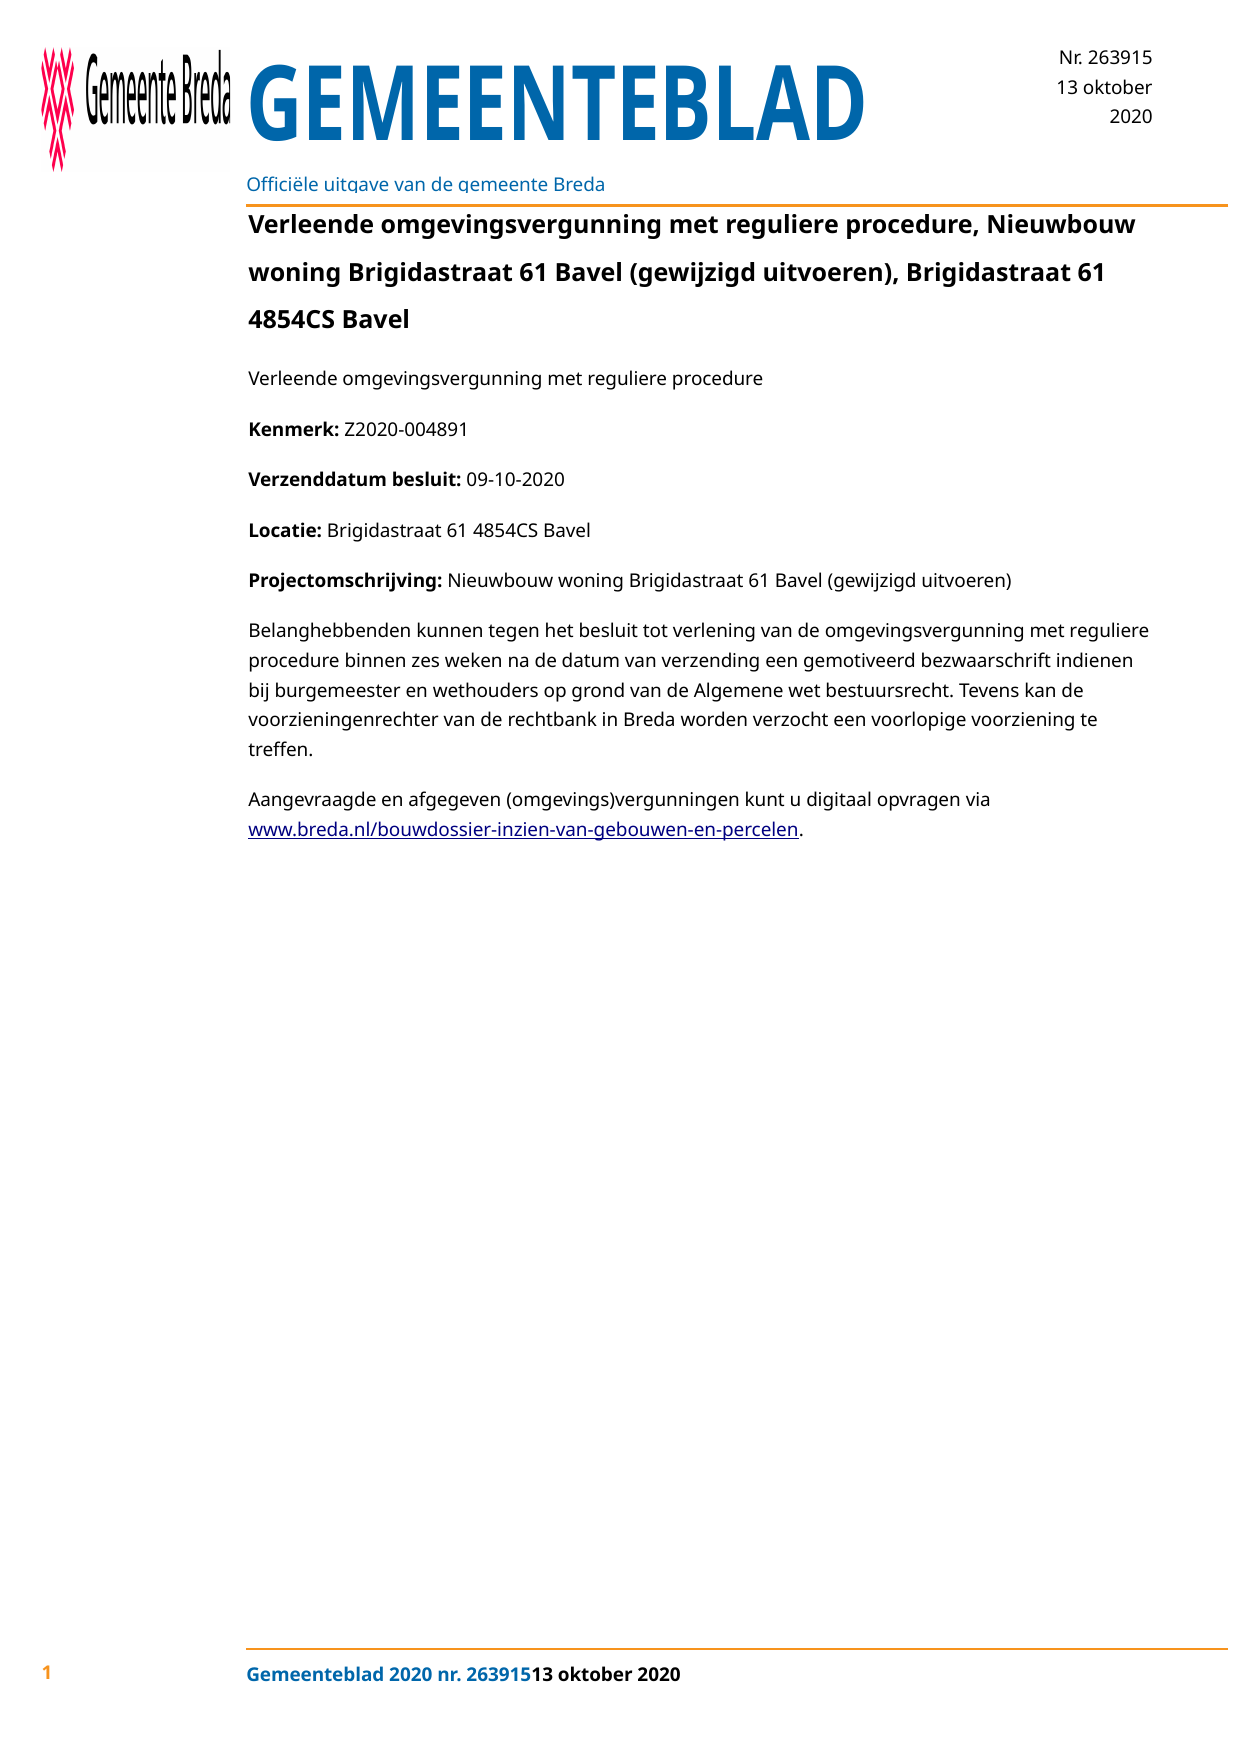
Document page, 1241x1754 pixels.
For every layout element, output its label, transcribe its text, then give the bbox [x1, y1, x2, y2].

text Aangevraagde en afgegeven (omgevings)vergunningen kunt u digitaal opvragen via www.breda.nl/bouwdossier-inzien-van-gebouwen-en-percelen. [248, 786, 1152, 842]
text Projectomschrijving: Nieuwbouw woning Brigidastraat 61 Bavel (gewijzigd uitvoeren) [248, 567, 1152, 593]
text Verleende omgevingsvergunning met reguliere procedure [248, 366, 1152, 391]
picture [41, 47, 231, 172]
text Locatie: Brigidastraat 61 4854CS Bavel [248, 517, 1152, 542]
text Verleende omgevingsvergunning met reguliere procedure, Nieuwbouw woning Brigidastraat 61 Bavel (gewijzigd uitvoeren), Brigidastraat 61 4854CS Bavel [248, 207, 1152, 336]
text Kenmerk: Z2020-004891 [248, 416, 1152, 442]
text Belanghebbenden kunnen tegen het besluit tot verlening van de omgevingsvergunning met reguliere procedure binnen zes weken na de datum van verzending een gemotiveerd bezwaarschrift indienen bij burgemeester en wethouders op grond van de Algemene wet bestuursrecht. Tevens kan de voorzieningenrechter van de rechtbank in Breda worden verzocht een voorlopige voorziening te treffen. [248, 618, 1152, 762]
text Verzenddatum besluit: 09-10-2020 [248, 466, 1152, 492]
